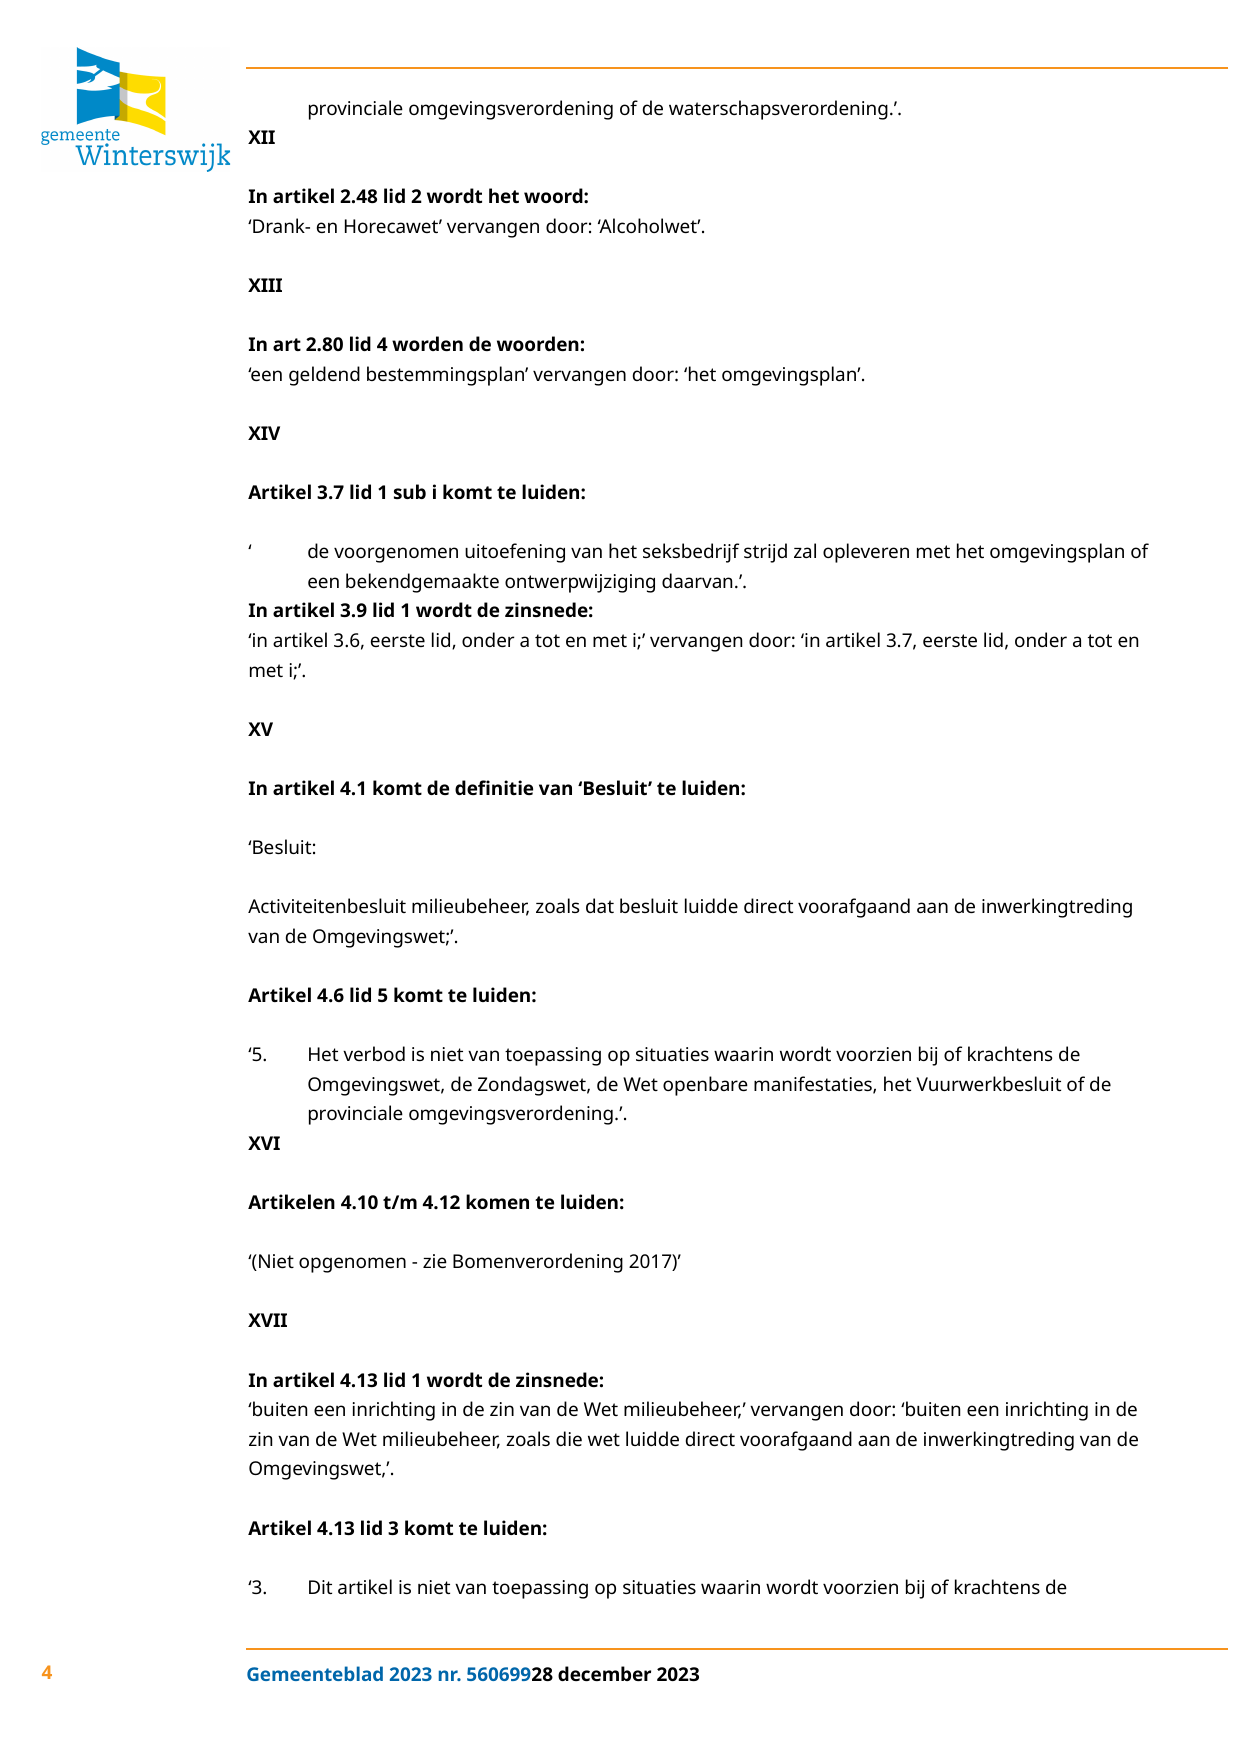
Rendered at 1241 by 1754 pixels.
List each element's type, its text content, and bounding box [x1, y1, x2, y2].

text Activiteitenbesluit milieubeheer, zoals dat besluit luidde direct voorafgaand aan de inwerkingtreding van de Omgevingswet;’. [248, 893, 1152, 949]
text Artikel 4.6 lid 5 komt te luiden: [248, 982, 1152, 1008]
text In art 2.80 lid 4 worden de woorden: [248, 331, 1152, 357]
text XII [248, 124, 1152, 150]
text Artikel 4.13 lid 3 komt te luiden: [248, 1515, 1152, 1541]
text XVI [248, 1130, 1152, 1156]
list provinciale omgevingsverordening of de waterschapsverordening.’. [248, 95, 1152, 121]
list Het verbod is niet van toepassing op situaties waarin wordt voorzien bij of krachtens de Omgevingswet, de Zondagswet, de Wet openbare manifestaties, het Vuurwerkbesluit of de provinciale omgevingsverordening.’. [248, 1041, 1152, 1126]
picture [225, 153, 231, 162]
list de voorgenomen uitoefening van het seksbedrijf strijd zal opleveren met het omgevingsplan of een bekendgemaakte ontwerpwijziging daarvan.’. [248, 538, 1152, 594]
text ‘buiten een inrichting in de zin van de Wet milieubeheer,’ vervangen door: ‘buiten een inrichting in de zin van de Wet milieubeheer, zoals die wet luidde direct voorafgaand aan de inwerkingtreding van de Omgevingswet,’. [248, 1396, 1152, 1481]
text XVII [248, 1308, 1152, 1333]
text ‘(Niet opgenomen - zie Bomenverordening 2017)’ [248, 1248, 1152, 1274]
picture [41, 47, 231, 172]
text In artikel 4.13 lid 1 wordt de zinsnede: [248, 1367, 1152, 1393]
text Artikelen 4.10 t/m 4.12 komen te luiden: [248, 1189, 1152, 1215]
text In artikel 3.9 lid 1 wordt de zinsnede: [248, 598, 1152, 623]
text XIV [248, 420, 1152, 446]
text ‘Drank- en Horecawet’ vervangen door: ‘Alcoholwet’. [248, 213, 1152, 239]
list Dit artikel is niet van toepassing op situaties waarin wordt voorzien bij of krachtens de [248, 1574, 1152, 1600]
text In artikel 2.48 lid 2 wordt het woord: [248, 183, 1152, 209]
text Artikel 3.7 lid 1 sub i komt te luiden: [248, 479, 1152, 505]
text XIII [248, 272, 1152, 298]
text ‘een geldend bestemmingsplan’ vervangen door: ‘het omgevingsplan’. [248, 361, 1152, 387]
text ‘Besluit: [248, 834, 1152, 860]
text ‘in artikel 3.6, eerste lid, onder a tot en met i;’ vervangen door: ‘in artikel 3.7, eerste lid, onder a tot en met i;’. [248, 627, 1152, 683]
text XV [248, 716, 1152, 742]
text In artikel 4.1 komt de definitie van ‘Besluit’ te luiden: [248, 775, 1152, 801]
